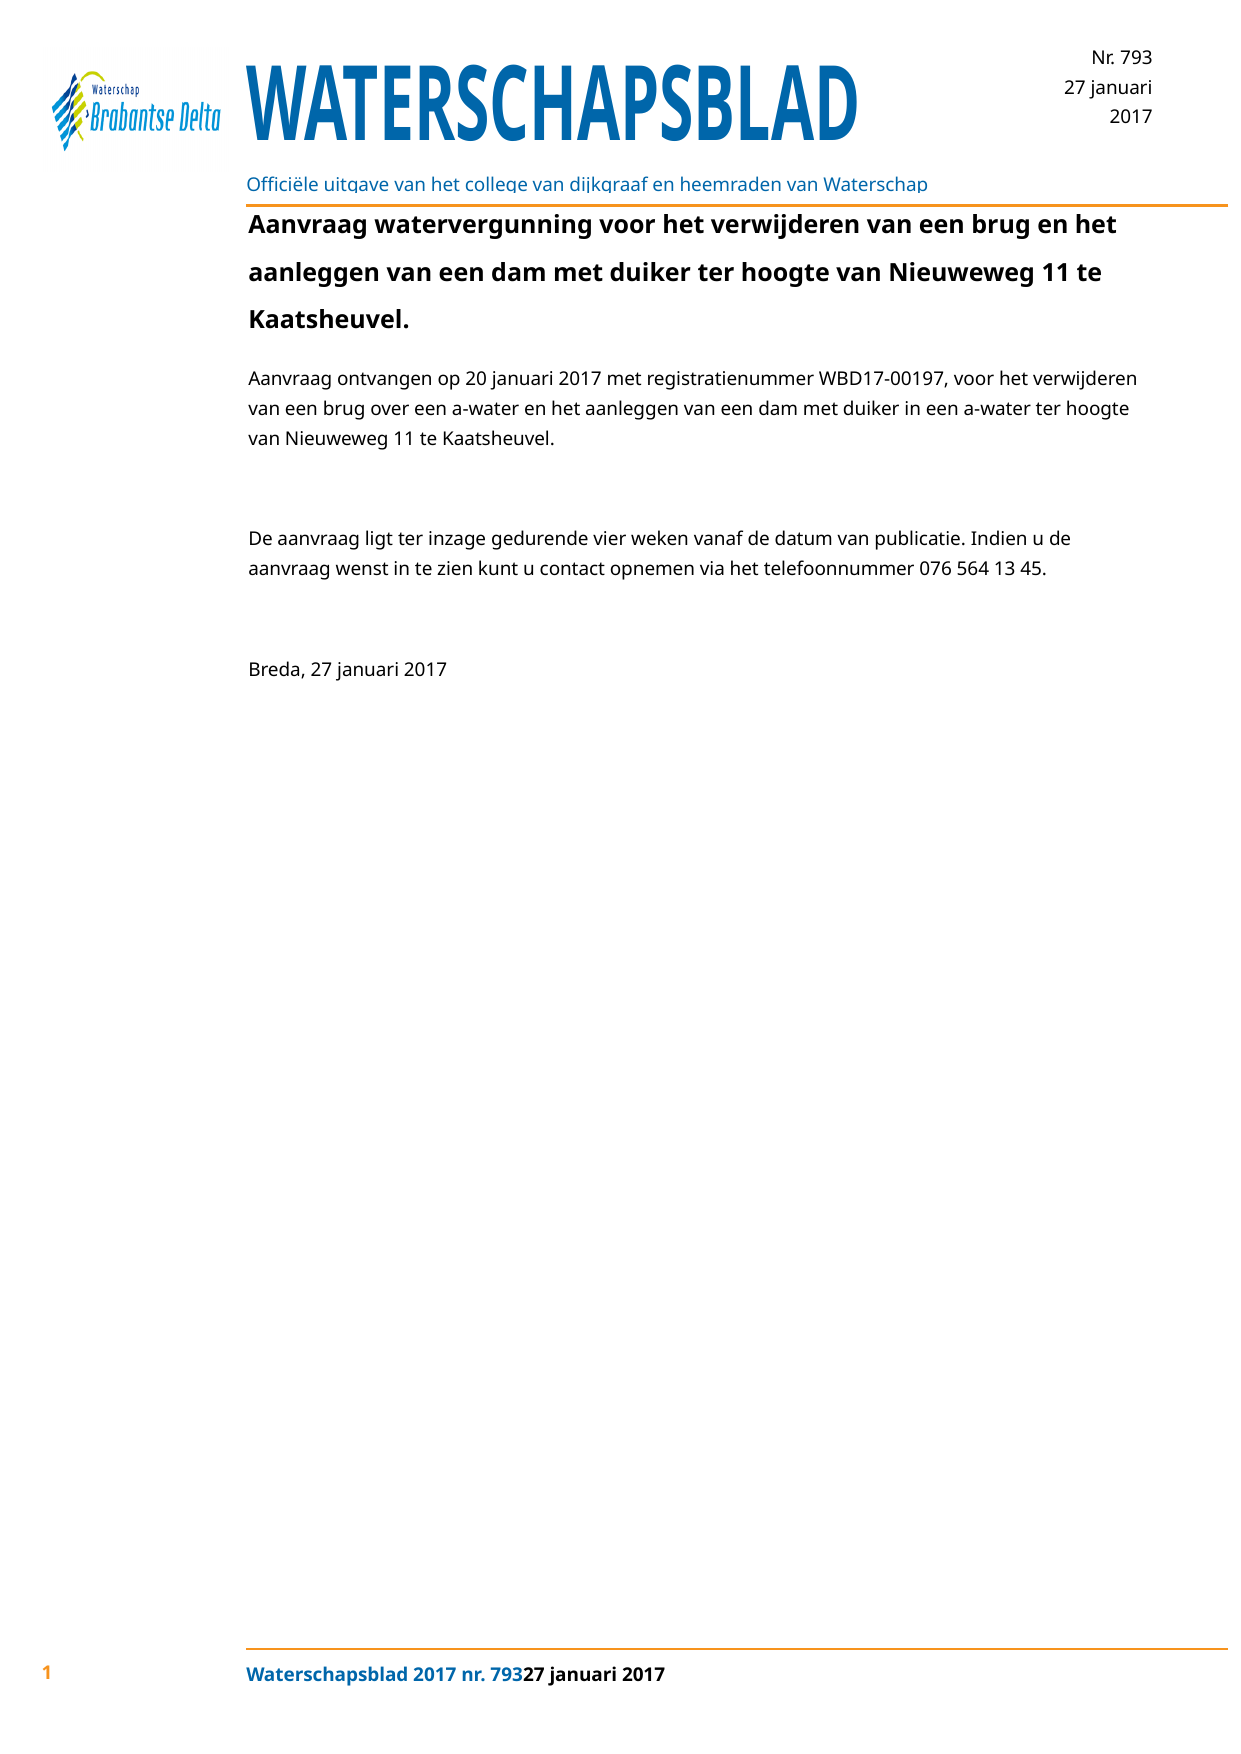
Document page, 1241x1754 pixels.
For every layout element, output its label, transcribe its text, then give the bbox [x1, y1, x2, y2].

text Aanvraag ontvangen op 20 januari 2017 met registratienummer WBD17-00197, voor het verwijderen van een brug over een a-water en het aanleggen van een dam met duiker in een a-water ter hoogte van Nieuweweg 11 te Kaatsheuvel. [248, 366, 1152, 450]
text De aanvraag ligt ter inzage gedurende vier weken vanaf de datum van publicatie. Indien u de aanvraag wenst in te zien kunt u contact opnemen via het telefoonnummer 076 564 13 45. [248, 526, 1152, 581]
text Aanvraag watervergunning voor het verwijderen van een brug en het aanleggen van een dam met duiker ter hoogte van Nieuweweg 11 te Kaatsheuvel. [248, 207, 1152, 336]
picture [41, 47, 231, 172]
text Breda, 27 januari 2017 [248, 656, 1152, 682]
